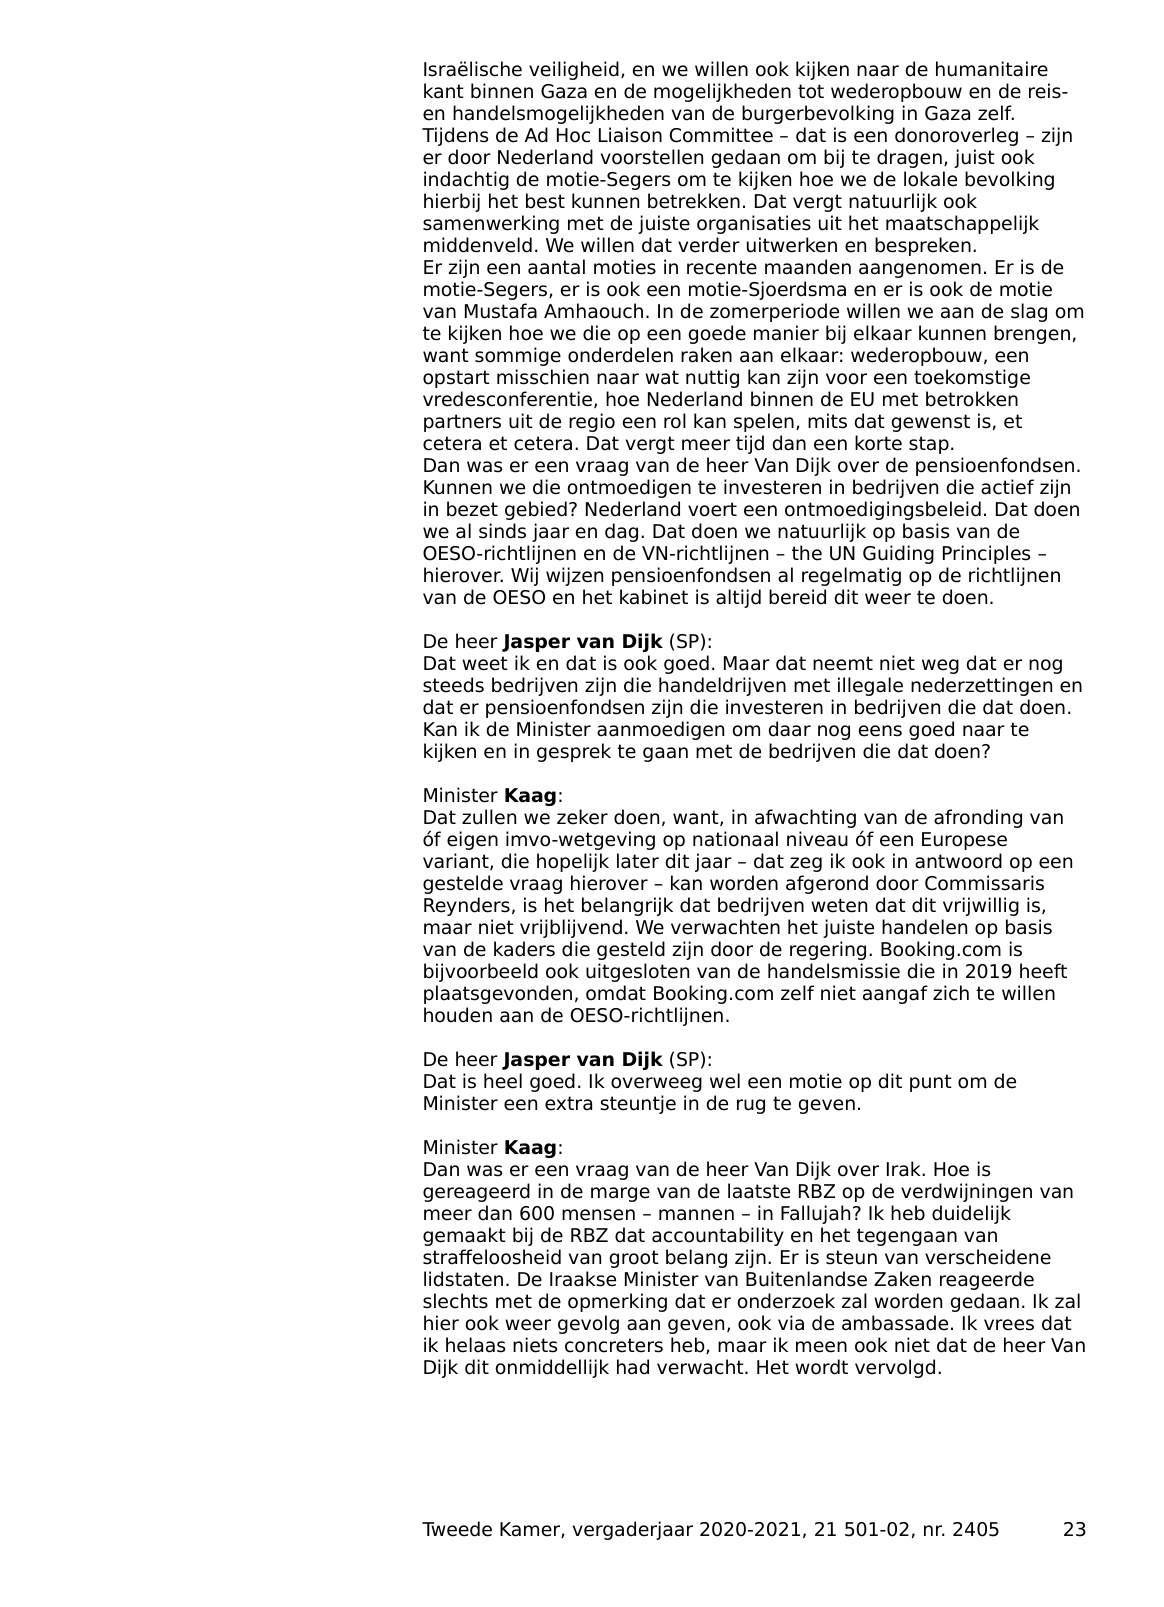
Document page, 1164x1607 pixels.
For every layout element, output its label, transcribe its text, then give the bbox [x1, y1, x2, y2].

text Dan was er een vraag van de heer Van Dijk over Irak. Hoe is gereageerd in de marge van de laatste RBZ op de verdwijningen van meer dan 600 mensen – mannen – in Fallujah? Ik heb duidelijk gemaakt bij de RBZ dat accountability en het tegengaan van straffeloosheid van groot belang zijn. Er is steun van verscheidene lidstaten. De Iraakse Minister van Buitenlandse Zaken reageerde slechts met de opmerking dat er onderzoek zal worden gedaan. Ik zal hier ook weer gevolg aan geven, ook via de ambassade. Ik vrees dat ik helaas niets concreters heb, maar ik meen ook niet dat de heer Van Dijk dit onmiddellijk had verwacht. Het wordt vervolgd. [422, 1159, 1087, 1379]
text De heer Jasper van Dijk (SP): [422, 1049, 1087, 1071]
text Minister Kaag: [422, 785, 1087, 807]
text De heer Jasper van Dijk (SP): [422, 631, 1087, 653]
text Dat zullen we zeker doen, want, in afwachting van de afronding van óf eigen imvo-wetgeving op nationaal niveau óf een Europese variant, die hopelijk later dit jaar – dat zeg ik ook in antwoord op een gestelde vraag hierover – kan worden afgerond door Commissaris Reynders, is het belangrijk dat bedrijven weten dat dit vrijwillig is, maar niet vrijblijvend. We verwachten het juiste handelen op basis van de kaders die gesteld zijn door de regering. Booking.com is bijvoorbeeld ook uitgesloten van de handelsmissie die in 2019 heeft plaatsgevonden, omdat Booking.com zelf niet aangaf zich te willen houden aan de OESO-richtlijnen. [422, 807, 1087, 1027]
text Dan was er een vraag van de heer Van Dijk over de pensioenfondsen. Kunnen we die ontmoedigen te investeren in bedrijven die actief zijn in bezet gebied? Nederland voert een ontmoedigingsbeleid. Dat doen we al sinds jaar en dag. Dat doen we natuurlijk op basis van de OESO-richtlijnen en de VN-richtlijnen – the UN Guiding Principles – hierover. Wij wijzen pensioenfondsen al regelmatig op de richtlijnen van de OESO en het kabinet is altijd bereid dit weer te doen. [422, 455, 1087, 608]
text Er zijn een aantal moties in recente maanden aangenomen. Er is de motie-Segers, er is ook een motie-Sjoerdsma en er is ook de motie van Mustafa Amhaouch. In de zomerperiode willen we aan de slag om te kijken hoe we die op een goede manier bij elkaar kunnen brengen, want sommige onderdelen raken aan elkaar: wederopbouw, een opstart misschien naar wat nuttig kan zijn voor een toekomstige vredesconferentie, hoe Nederland binnen de EU met betrokken partners uit de regio een rol kan spelen, mits dat gewenst is, et cetera et cetera. Dat vergt meer tijd dan een korte stap. [422, 257, 1087, 455]
text Dat is heel goed. Ik overweeg wel een motie op dit punt om de Minister een extra steuntje in de rug te geven. [422, 1071, 1087, 1115]
text Israëlische veiligheid, en we willen ook kijken naar de humanitaire kant binnen Gaza en de mogelijkheden tot wederopbouw en de reis- en handelsmogelijkheden van de burgerbevolking in Gaza zelf. Tijdens de Ad Hoc Liaison Committee – dat is een donoroverleg – zijn er door Nederland voorstellen gedaan om bij te dragen, juist ook indachtig de motie-Segers om te kijken hoe we de lokale bevolking hierbij het best kunnen betrekken. Dat vergt natuurlijk ook samenwerking met de juiste organisaties uit het maatschappelijk middenveld. We willen dat verder uitwerken en bespreken. [422, 59, 1087, 257]
text Minister Kaag: [422, 1137, 1087, 1159]
text Dat weet ik en dat is ook goed. Maar dat neemt niet weg dat er nog steeds bedrijven zijn die handeldrijven met illegale nederzettingen en dat er pensioenfondsen zijn die investeren in bedrijven die dat doen. Kan ik de Minister aanmoedigen om daar nog eens goed naar te kijken en in gesprek te gaan met de bedrijven die dat doen? [422, 653, 1087, 763]
